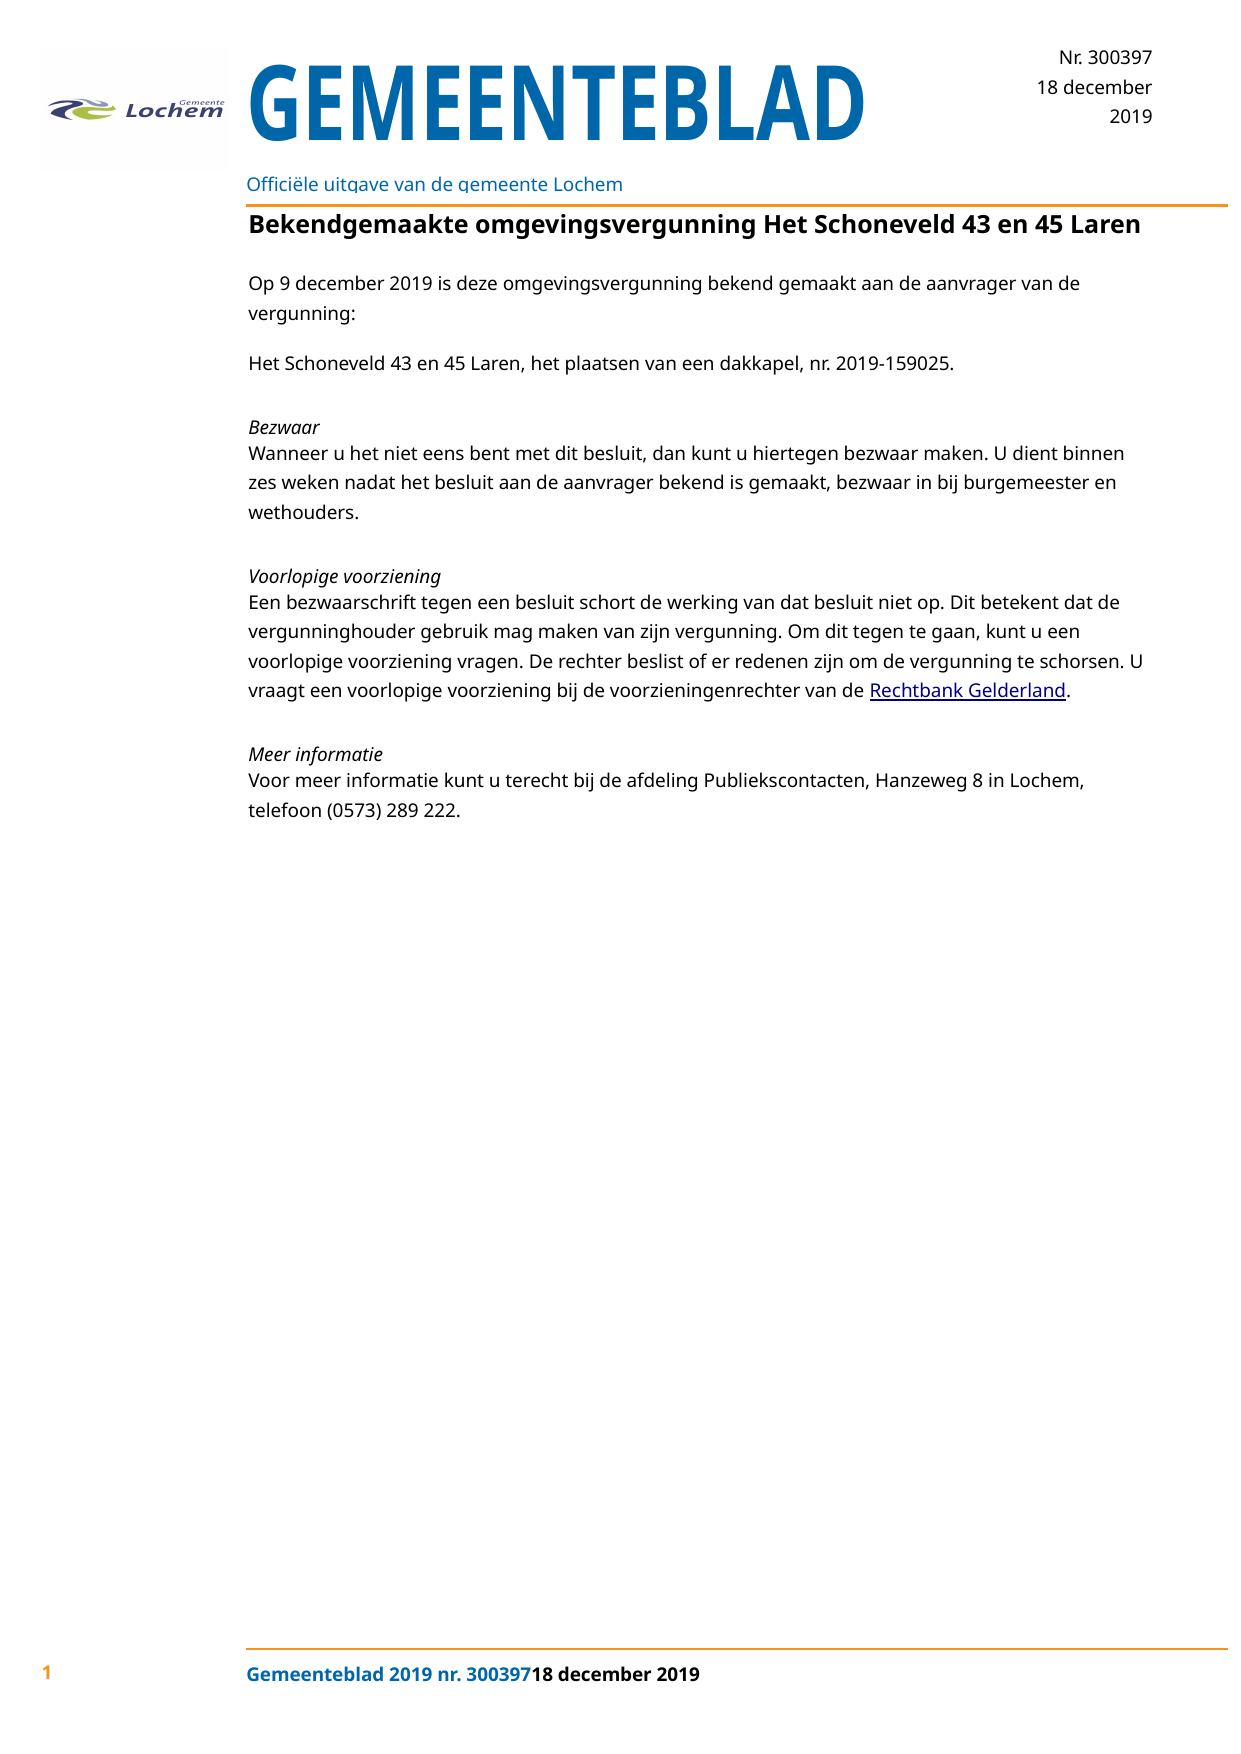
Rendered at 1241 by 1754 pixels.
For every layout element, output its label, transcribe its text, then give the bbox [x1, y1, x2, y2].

text Op 9 december 2019 is deze omgevingsvergunning bekend gemaakt aan de aanvrager van de vergunning: [248, 270, 1152, 326]
picture [41, 47, 231, 172]
text Wanneer u het niet eens bent met dit besluit, dan kunt u hiertegen bezwaar maken. U dient binnen zes weken nadat het besluit aan de aanvrager bekend is gemaakt, bezwaar in bij burgemeester en wethouders. [248, 440, 1152, 525]
text Bekendgemaakte omgevingsvergunning Het Schoneveld 43 en 45 Laren [248, 207, 1152, 241]
text Bezwaar [248, 414, 1152, 440]
text Voor meer informatie kunt u terecht bij de afdeling Publiekscontacten, Hanzeweg 8 in Lochem, telefoon (0573) 289 222. [248, 767, 1152, 823]
text Meer informatie [248, 742, 1152, 767]
text Voorlopige voorziening [248, 563, 1152, 589]
text Het Schoneveld 43 en 45 Laren, het plaatsen van een dakkapel, nr. 2019-159025. [248, 350, 1152, 376]
text Een bezwaarschrift tegen een besluit schort de werking van dat besluit niet op. Dit betekent dat de vergunninghouder gebruik mag maken van zijn vergunning. Om dit tegen te gaan, kunt u een voorlopige voorziening vragen. De rechter beslist of er redenen zijn om de vergunning te schorsen. U vraagt een voorlopige voorziening bij de voorzieningenrechter van de Rechtbank Gelderland. [248, 589, 1152, 703]
